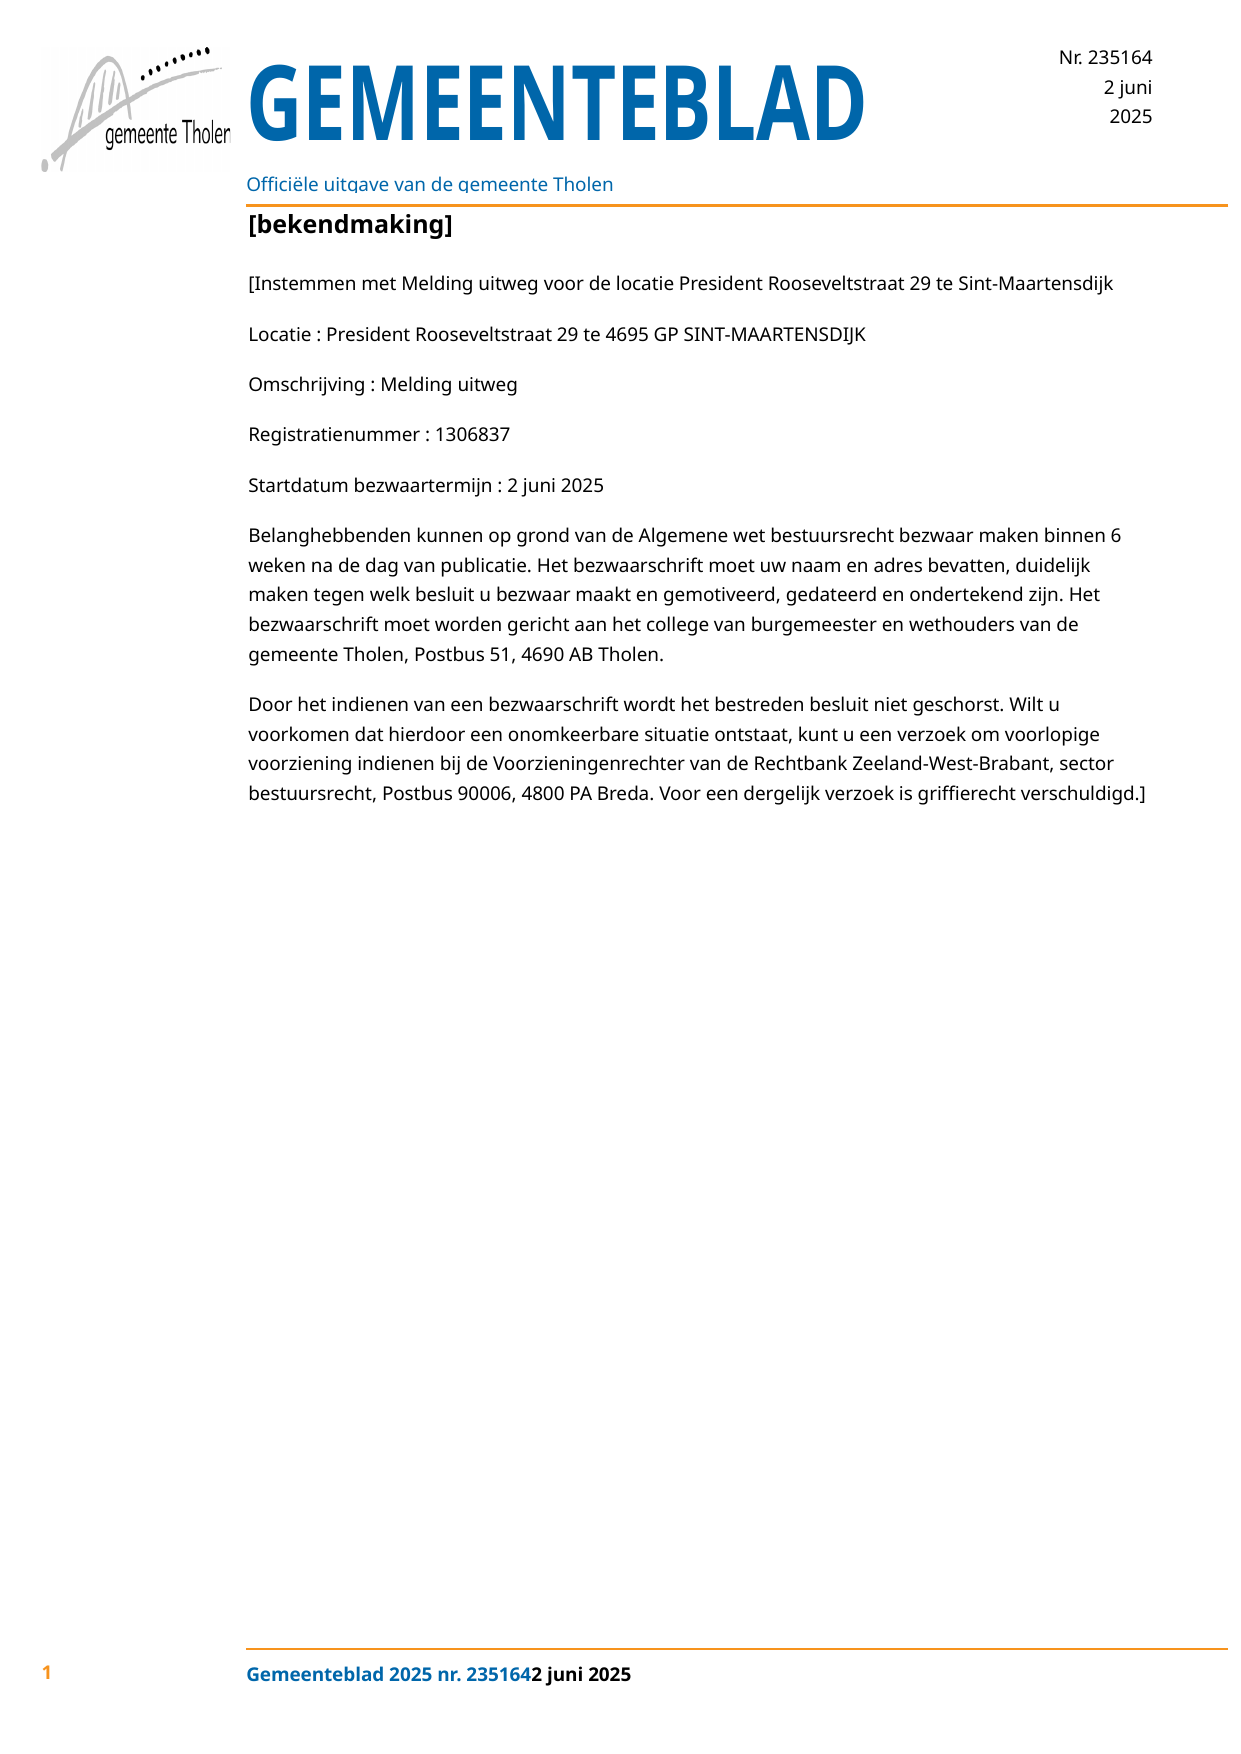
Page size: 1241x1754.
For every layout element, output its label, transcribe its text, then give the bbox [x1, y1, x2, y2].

text Registratienummer : 1306837 [248, 422, 1152, 447]
text Omschrijving : Melding uitweg [248, 371, 1152, 397]
picture [41, 47, 231, 172]
text [bekendmaking] [248, 207, 1152, 241]
text Startdatum bezwaartermijn : 2 juni 2025 [248, 472, 1152, 498]
text Door het indienen van een bezwaarschrift wordt het bestreden besluit niet geschorst. Wilt u voorkomen dat hierdoor een onomkeerbare situatie ontstaat, kunt u een verzoek om voorlopige voorziening indienen bij de Voorzieningenrechter van de Rechtbank Zeeland-West-Brabant, sector bestuursrecht, Postbus 90006, 4800 PA Breda. Voor een dergelijk verzoek is griffierecht verschuldigd.] [248, 691, 1152, 806]
text Belanghebbenden kunnen op grond van de Algemene wet bestuursrecht bezwaar maken binnen 6 weken na de dag van publicatie. Het bezwaarschrift moet uw naam en adres bevatten, duidelijk maken tegen welk besluit u bezwaar maakt en gemotiveerd, gedateerd en ondertekend zijn. Het bezwaarschrift moet worden gericht aan het college van burgemeester en wethouders van de gemeente Tholen, Postbus 51, 4690 AB Tholen. [248, 522, 1152, 666]
text [Instemmen met Melding uitweg voor de locatie President Rooseveltstraat 29 te Sint-Maartensdijk [248, 270, 1152, 296]
text Locatie : President Rooseveltstraat 29 te 4695 GP SINT-MAARTENSDIJK [248, 321, 1152, 346]
